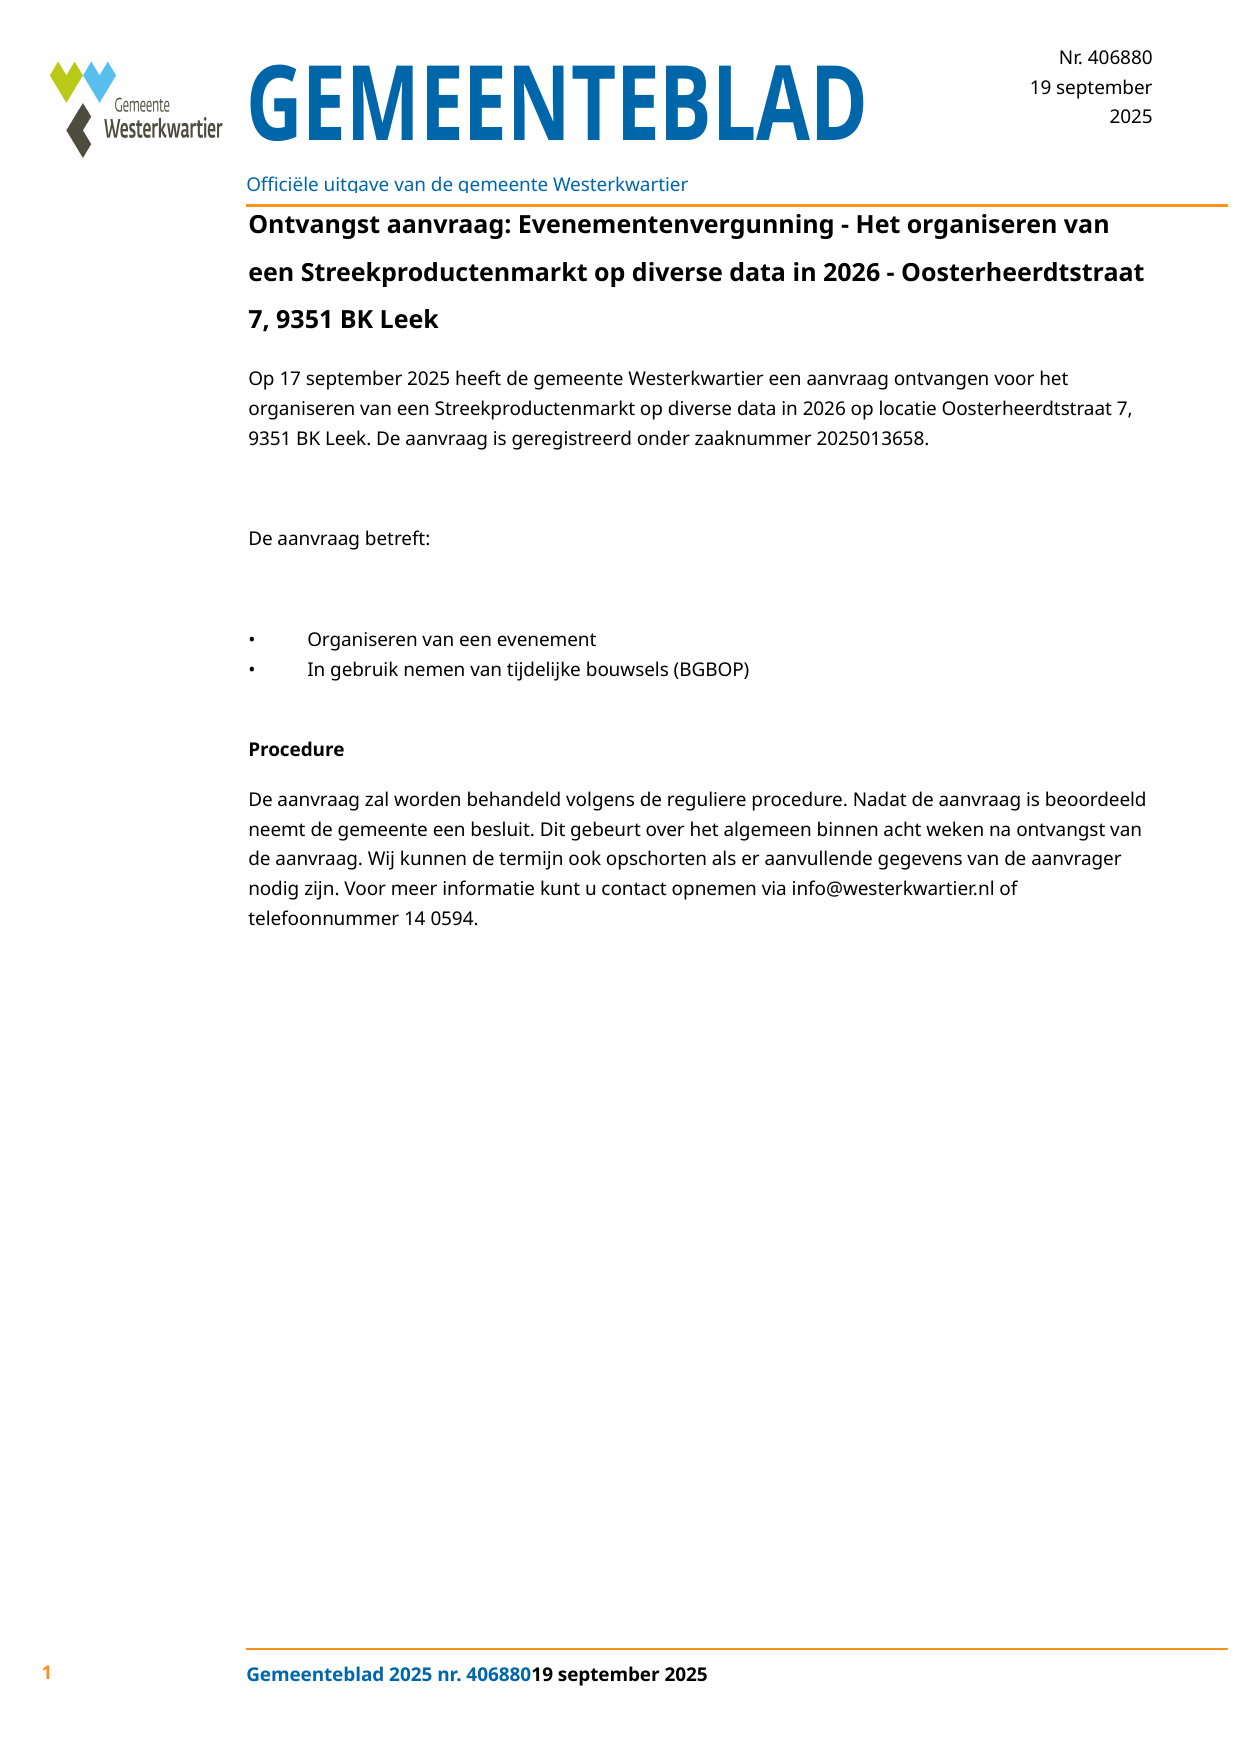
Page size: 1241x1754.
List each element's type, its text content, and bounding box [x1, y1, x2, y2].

text Procedure [248, 736, 1152, 762]
text Ontvangst aanvraag: Evenementenvergunning - Het organiseren van een Streekproductenmarkt op diverse data in 2026 - Oosterheerdtstraat 7, 9351 BK Leek [248, 207, 1152, 336]
text De aanvraag betreft: [248, 526, 1152, 551]
list Organiseren van een evenement [248, 626, 1152, 652]
picture [41, 47, 231, 172]
text Op 17 september 2025 heeft de gemeente Westerkwartier een aanvraag ontvangen voor het organiseren van een Streekproductenmarkt op diverse data in 2026 op locatie Oosterheerdtstraat 7, 9351 BK Leek. De aanvraag is geregistreerd onder zaaknummer 2025013658. [248, 366, 1152, 450]
text De aanvraag zal worden behandeld volgens de reguliere procedure. Nadat de aanvraag is beoordeeld neemt de gemeente een besluit. Dit gebeurt over het algemeen binnen acht weken na ontvangst van de aanvraag. Wij kunnen de termijn ook opschorten als er aanvullende gegevens van de aanvrager nodig zijn. Voor meer informatie kunt u contact opnemen via info@westerkwartier.nl of telefoonnummer 14 0594. [248, 786, 1152, 930]
list In gebruik nemen van tijdelijke bouwsels (BGBOP) [248, 656, 1152, 682]
